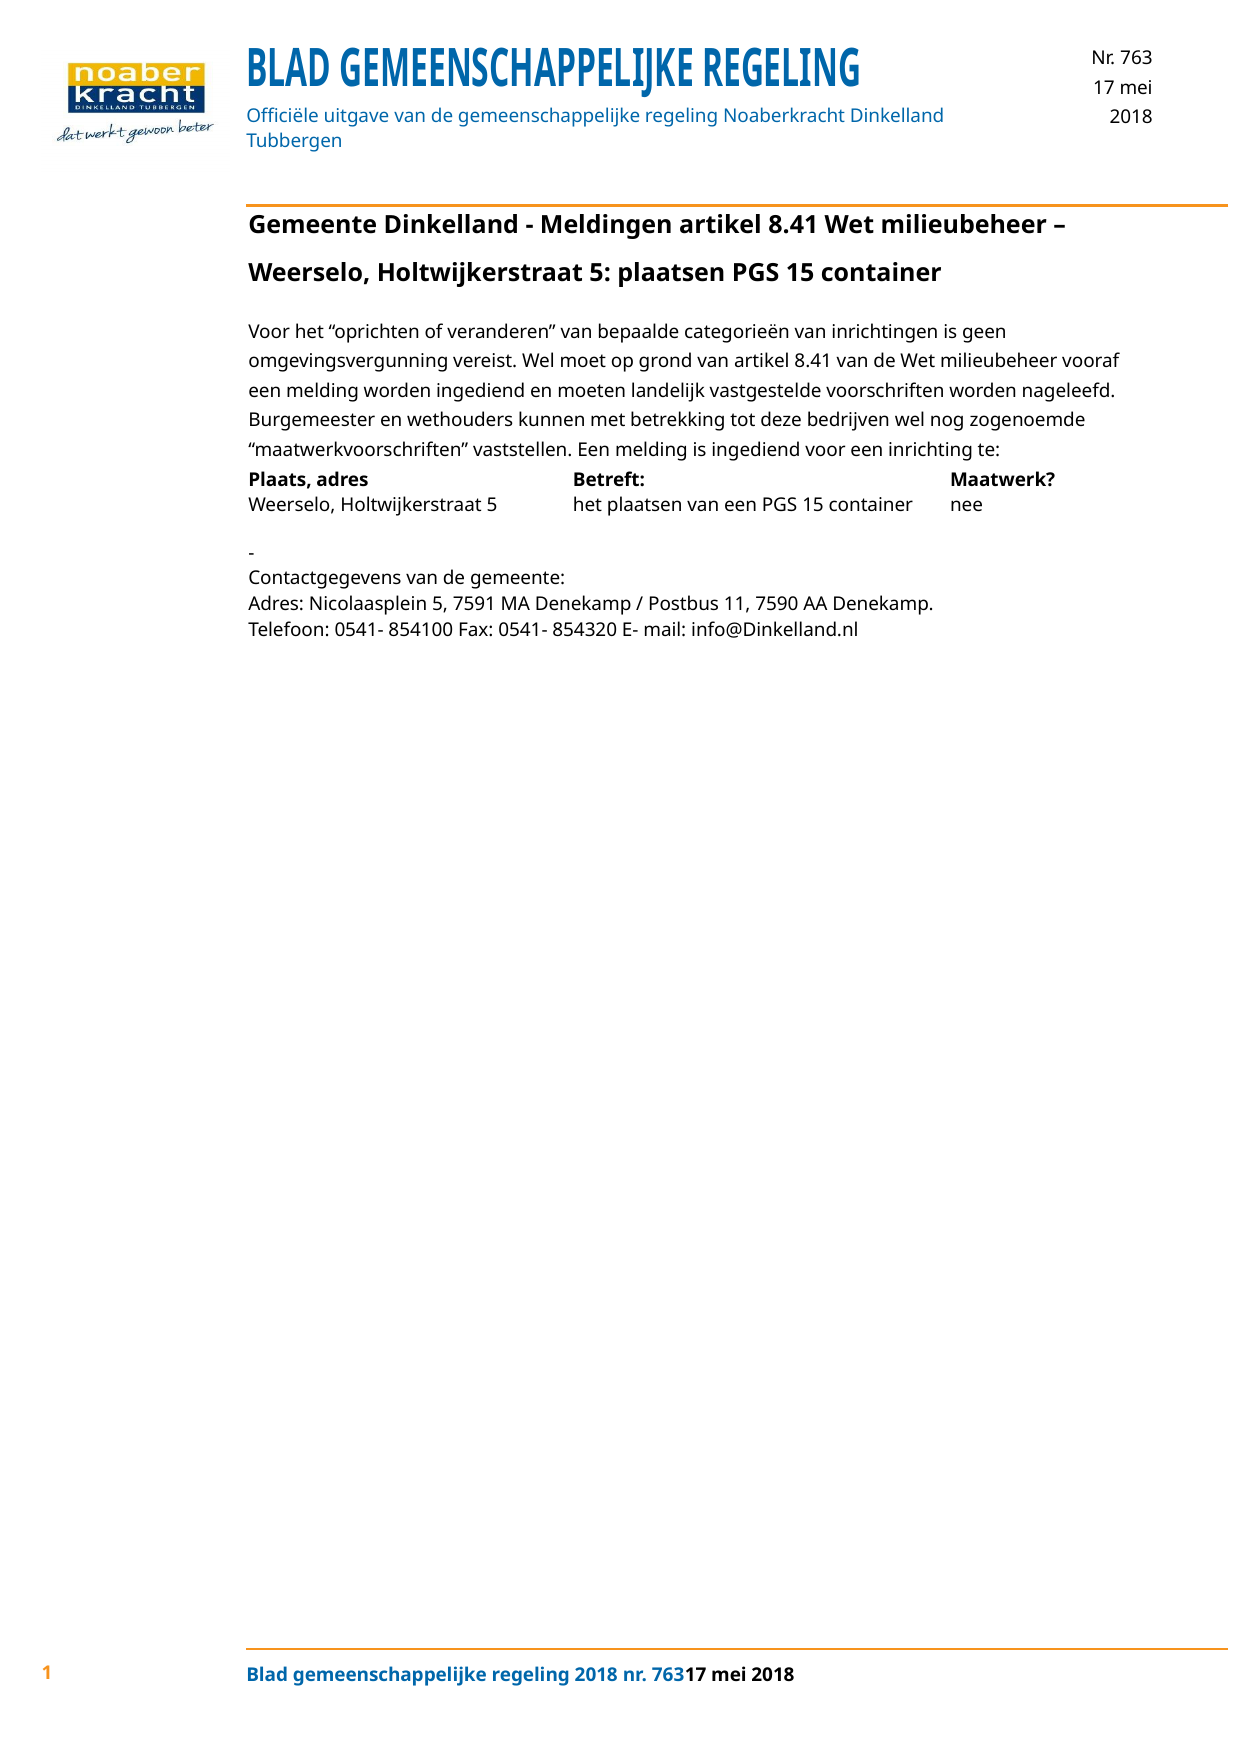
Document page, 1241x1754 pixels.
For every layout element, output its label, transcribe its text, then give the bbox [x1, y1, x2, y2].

text Gemeente Dinkelland - Meldingen artikel 8.41 Wet milieubeheer – Weerselo, Holtwijkerstraat 5: plaatsen PGS 15 container [248, 207, 1152, 288]
table_header Plaats, adres [248, 466, 573, 492]
text Voor het “oprichten of veranderen” van bepaalde categorieën van inrichtingen is geen omgevingsvergunning vereist. Wel moet op grond van artikel 8.41 van de Wet milieubeheer vooraf een melding worden ingediend en moeten landelijk vastgestelde voorschriften worden nageleefd. Burgemeester en wethouders kunnen met betrekking tot deze bedrijven wel nog zogenoemde “maatwerkvoorschriften” vaststellen. Een melding is ingediend voor een inrichting te: [248, 318, 1152, 462]
table_cell nee [950, 492, 1152, 517]
text Telefoon: 0541- 854100 Fax: 0541- 854320 E- mail: info@Dinkelland.nl [248, 616, 1152, 642]
text Adres: Nicolaasplein 5, 7591 MA Denekamp / Postbus 11, 7590 AA Denekamp. [248, 590, 1152, 616]
text - [248, 539, 1152, 564]
table_header Betreft: [573, 466, 950, 492]
table_cell het plaatsen van een PGS 15 container [573, 492, 950, 517]
table_cell Weerselo, Holtwijkerstraat 5 [248, 492, 573, 517]
table_header Maatwerk? [950, 466, 1152, 492]
picture [41, 47, 231, 172]
text Contactgegevens van de gemeente: [248, 564, 1152, 590]
